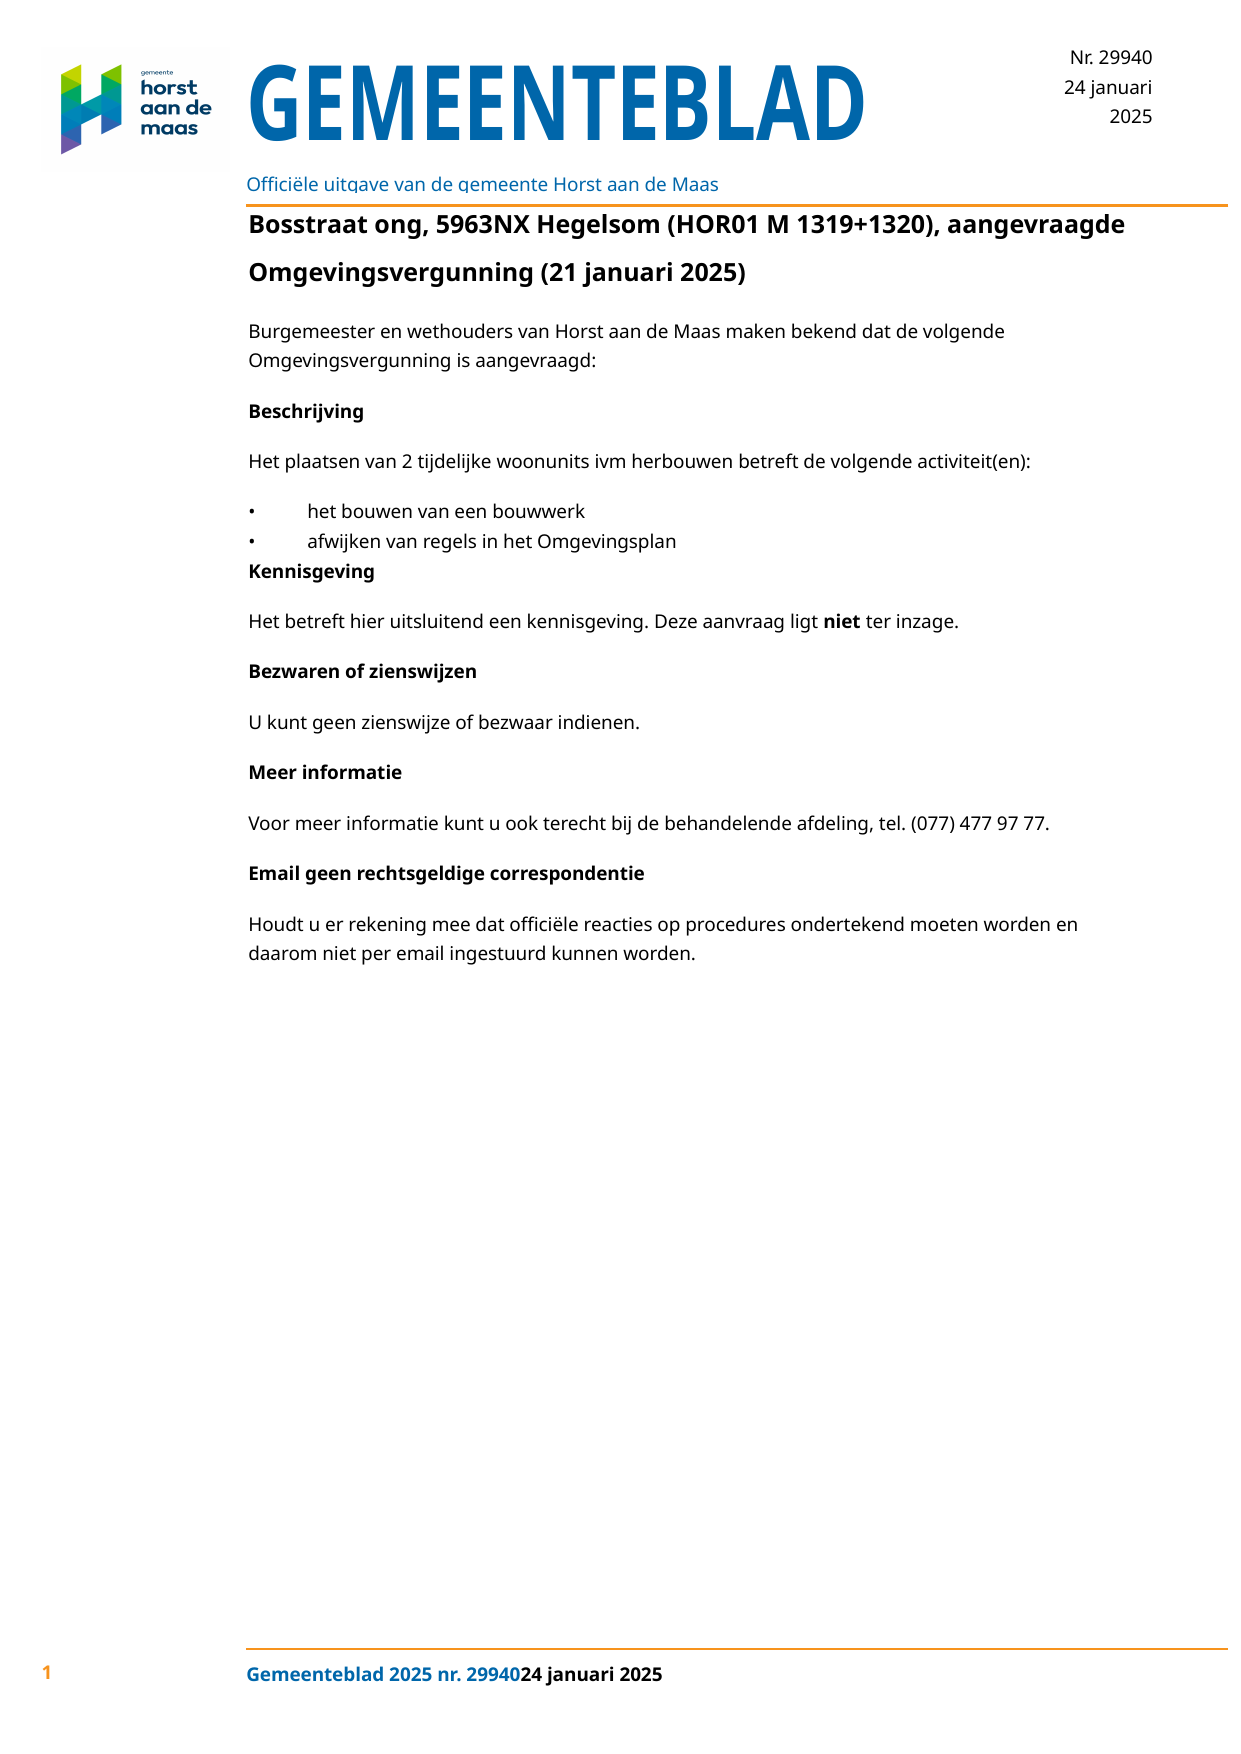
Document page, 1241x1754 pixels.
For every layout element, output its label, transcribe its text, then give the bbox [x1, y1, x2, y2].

text Het betreft hier uitsluitend een kennisgeving. Deze aanvraag ligt niet ter inzage. [248, 608, 1152, 634]
text Burgemeester en wethouders van Horst aan de Maas maken bekend dat de volgende Omgevingsvergunning is aangevraagd: [248, 318, 1152, 373]
text Email geen rechtsgeldige correspondentie [248, 860, 1152, 886]
list afwijken van regels in het Omgevingsplan [248, 528, 1152, 554]
text Bosstraat ong, 5963NX Hegelsom (HOR01 M 1319+1320), aangevraagde Omgevingsvergunning (21 januari 2025) [248, 207, 1152, 288]
text Beschrijving [248, 398, 1152, 424]
text Voor meer informatie kunt u ook terecht bij de behandelende afdeling, tel. (077) 477 97 77. [248, 810, 1152, 836]
text Meer informatie [248, 759, 1152, 785]
list het bouwen van een bouwwerk [248, 499, 1152, 524]
text Bezwaren of zienswijzen [248, 659, 1152, 684]
text Het plaatsen van 2 tijdelijke woonunits ivm herbouwen betreft de volgende activiteit(en): [248, 448, 1152, 474]
picture [41, 47, 231, 172]
text Kennisgeving [248, 558, 1152, 584]
text U kunt geen zienswijze of bezwaar indienen. [248, 709, 1152, 735]
text Houdt u er rekening mee dat officiële reacties op procedures ondertekend moeten worden en daarom niet per email ingestuurd kunnen worden. [248, 911, 1152, 966]
